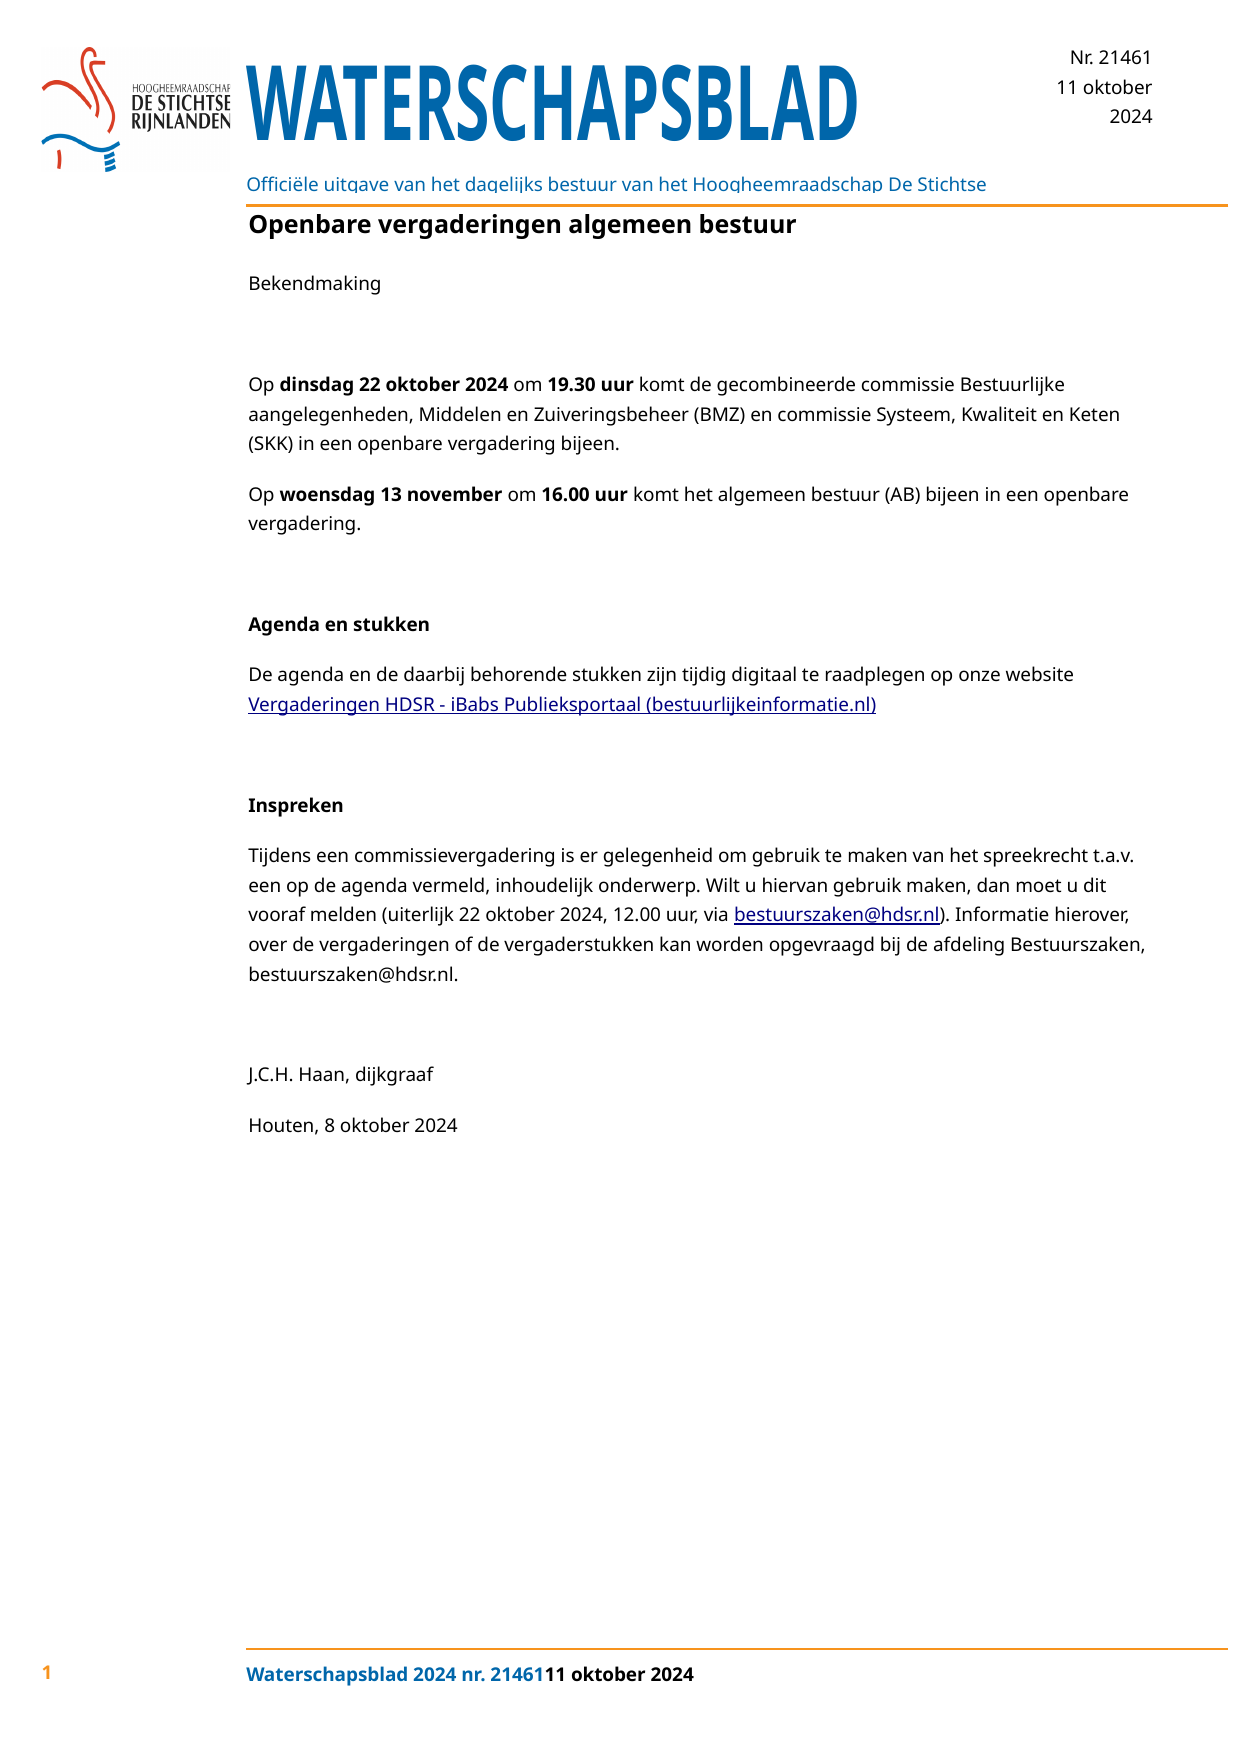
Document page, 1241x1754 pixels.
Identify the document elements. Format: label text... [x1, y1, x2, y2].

text Openbare vergaderingen algemeen bestuur [248, 207, 1152, 241]
text Houten, 8 oktober 2024 [248, 1112, 1152, 1138]
text Tijdens een commissievergadering is er gelegenheid om gebruik te maken van het spreekrecht t.a.v. een op de agenda vermeld, inhoudelijk onderwerp. Wilt u hiervan gebruik maken, dan moet u dit vooraf melden (uiterlijk 22 oktober 2024, 12.00 uur, via bestuurszaken@hdsr.nl). Informatie hierover, over de vergaderingen of de vergaderstukken kan worden opgevraagd bij de afdeling Bestuurszaken, bestuurszaken@hdsr.nl. [248, 842, 1152, 986]
text De agenda en de daarbij behorende stukken zijn tijdig digitaal te raadplegen op onze website Vergaderingen HDSR - iBabs Publieksportaal (bestuurlijkeinformatie.nl) [248, 662, 1152, 717]
text Op dinsdag 22 oktober 2024 om 19.30 uur komt de gecombineerde commissie Bestuurlijke aangelegenheden, Middelen en Zuiveringsbeheer (BMZ) en commissie Systeem, Kwaliteit en Keten (SKK) in een openbare vergadering bijeen. [248, 371, 1152, 456]
text Inspreken [248, 792, 1152, 818]
text Op woensdag 13 november om 16.00 uur komt het algemeen bestuur (AB) bijeen in een openbare vergadering. [248, 481, 1152, 536]
text J.C.H. Haan, dijkgraaf [248, 1062, 1152, 1087]
text Bekendmaking [248, 270, 1152, 296]
picture [41, 47, 231, 172]
text Agenda en stukken [248, 611, 1152, 637]
